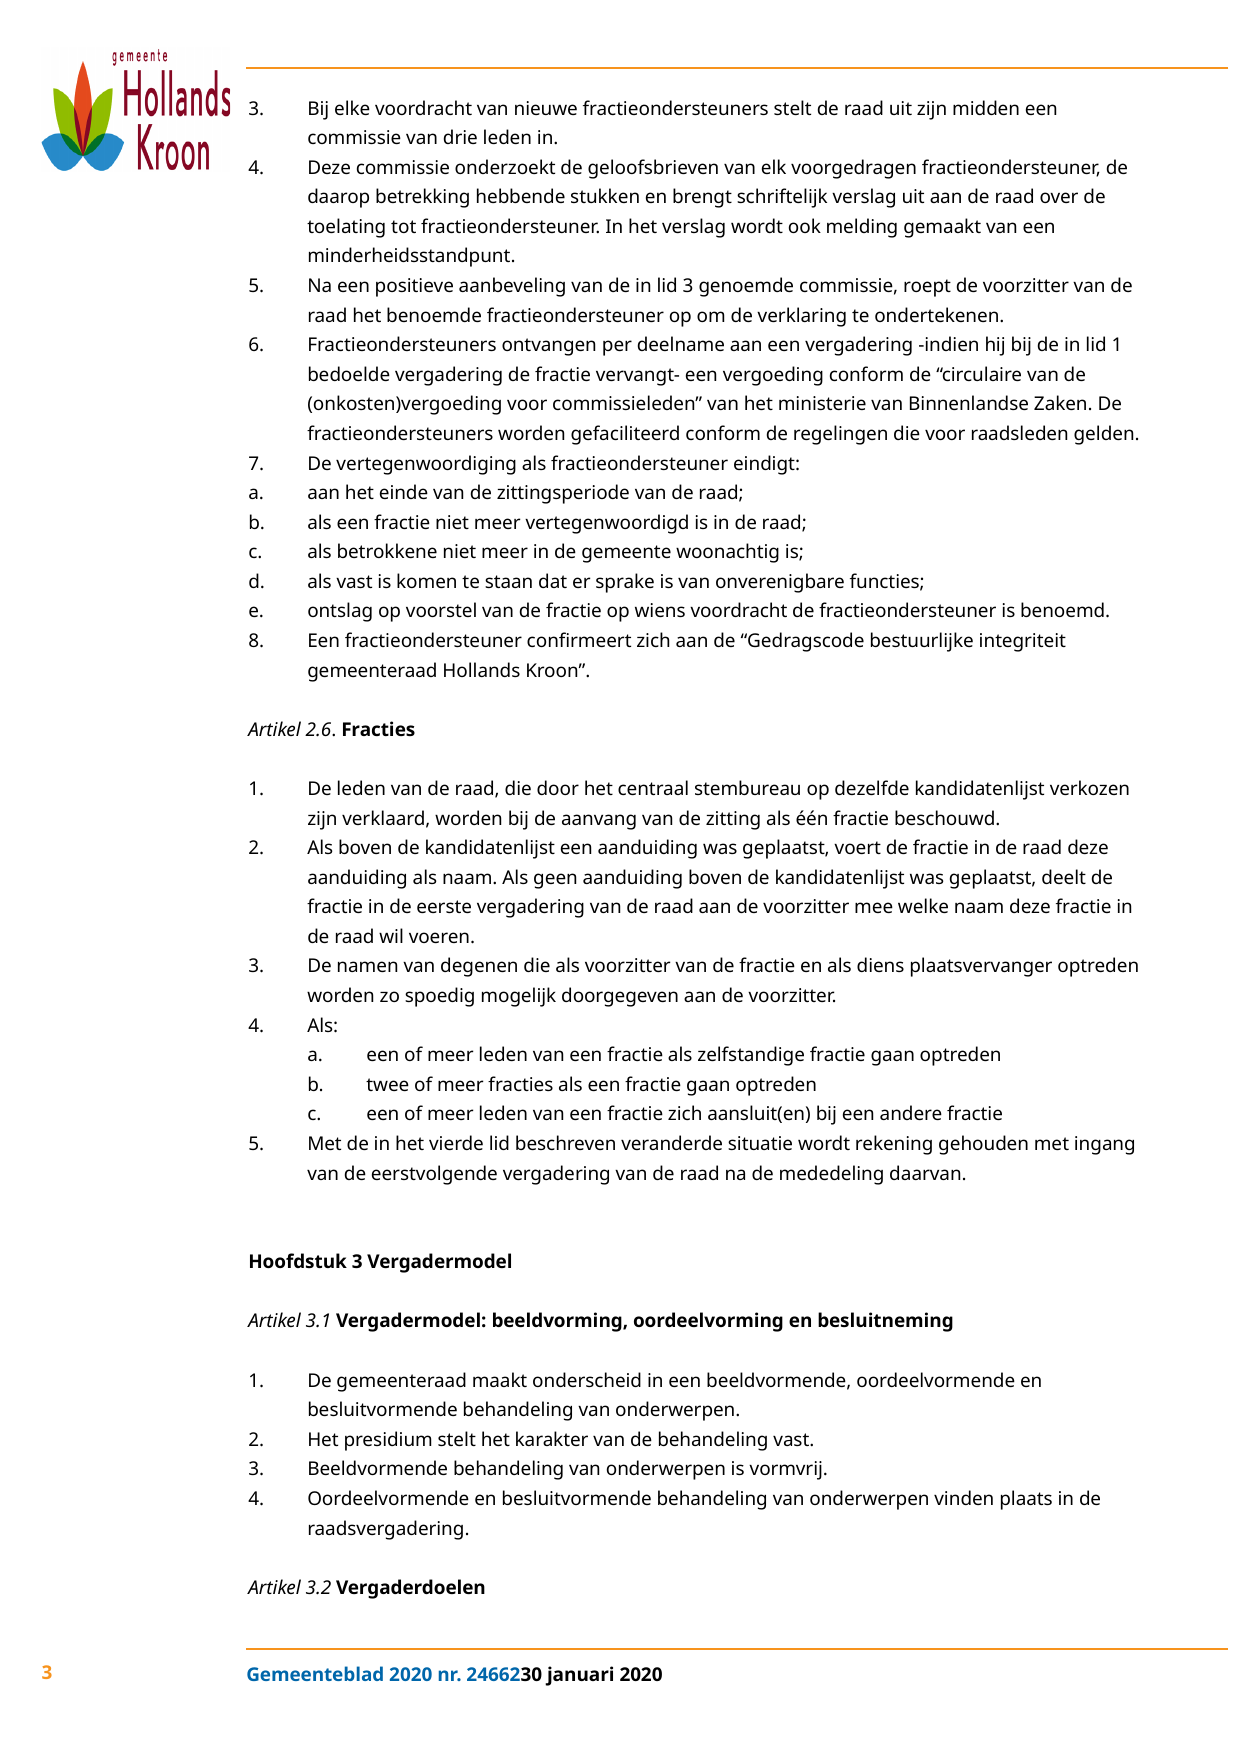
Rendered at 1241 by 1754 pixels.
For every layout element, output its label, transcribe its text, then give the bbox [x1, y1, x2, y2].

list als een fractie niet meer vertegenwoordigd is in de raad; [248, 509, 1152, 535]
list een of meer leden van een fractie zich aansluit(en) bij een andere fractie [307, 1101, 1152, 1126]
list Oordeelvormende en besluitvormende behandeling van onderwerpen vinden plaats in de raadsvergadering. [248, 1485, 1152, 1541]
text Artikel 3.2 Vergaderdoelen [248, 1574, 1152, 1600]
picture [41, 47, 231, 172]
list Een fractieondersteuner confirmeert zich aan de “Gedragscode bestuurlijke integriteit gemeenteraad Hollands Kroon”. [248, 627, 1152, 683]
list De gemeenteraad maakt onderscheid in een beeldvormende, oordeelvormende en besluitvormende behandeling van onderwerpen. [248, 1367, 1152, 1422]
list ontslag op voorstel van de fractie op wiens voordracht de fractieondersteuner is benoemd. [248, 598, 1152, 623]
list Beeldvormende behandeling van onderwerpen is vormvrij. [248, 1456, 1152, 1481]
list als betrokkene niet meer in de gemeente woonachtig is; [248, 538, 1152, 564]
list aan het einde van de zittingsperiode van de raad; [248, 479, 1152, 505]
list Bij elke voordracht van nieuwe fractieondersteuners stelt de raad uit zijn midden een commissie van drie leden in. [248, 95, 1152, 150]
list een of meer leden van een fractie als zelfstandige fractie gaan optreden [307, 1041, 1152, 1067]
text Artikel 3.1 Vergadermodel: beeldvorming, oordeelvorming en besluitneming [248, 1308, 1152, 1333]
list Het presidium stelt het karakter van de behandeling vast. [248, 1426, 1152, 1452]
list De namen van degenen die als voorzitter van de fractie en als diens plaatsvervanger optreden worden zo spoedig mogelijk doorgegeven aan de voorzitter. [248, 953, 1152, 1008]
list Als boven de kandidatenlijst een aanduiding was geplaatst, voert de fractie in de raad deze aanduiding als naam. Als geen aanduiding boven de kandidatenlijst was geplaatst, deelt de fractie in de eerste vergadering van de raad aan de voorzitter mee welke naam deze fractie in de raad wil voeren. [248, 834, 1152, 949]
list Fractieondersteuners ontvangen per deelname aan een vergadering -indien hij bij de in lid 1 bedoelde vergadering de fractie vervangt- een vergoeding conform de “circulaire van de (onkosten)vergoeding voor commissieleden” van het ministerie van Binnenlandse Zaken. De fractieondersteuners worden gefaciliteerd conform de regelingen die voor raadsleden gelden. [248, 331, 1152, 446]
list twee of meer fracties als een fractie gaan optreden [307, 1071, 1152, 1097]
text Artikel 2.6. Fracties [248, 716, 1152, 742]
list De leden van de raad, die door het centraal stembureau op dezelfde kandidatenlijst verkozen zijn verklaard, worden bij de aanvang van de zitting als één fractie beschouwd. [248, 775, 1152, 831]
list Als: [248, 1012, 1152, 1038]
list Deze commissie onderzoekt de geloofsbrieven van elk voorgedragen fractieondersteuner, de daarop betrekking hebbende stukken en brengt schriftelijk verslag uit aan de raad over de toelating tot fractieondersteuner. In het verslag wordt ook melding gemaakt van een minderheidsstandpunt. [248, 154, 1152, 268]
list Na een positieve aanbeveling van de in lid 3 genoemde commissie, roept de voorzitter van de raad het benoemde fractieondersteuner op om de verklaring te ondertekenen. [248, 272, 1152, 328]
list De vertegenwoordiging als fractieondersteuner eindigt: [248, 450, 1152, 476]
list als vast is komen te staan dat er sprake is van onverenigbare functies; [248, 568, 1152, 594]
list Met de in het vierde lid beschreven veranderde situatie wordt rekening gehouden met ingang van de eerstvolgende vergadering van de raad na de mededeling daarvan. [248, 1130, 1152, 1186]
text Hoofdstuk 3 Vergadermodel [248, 1248, 1152, 1274]
